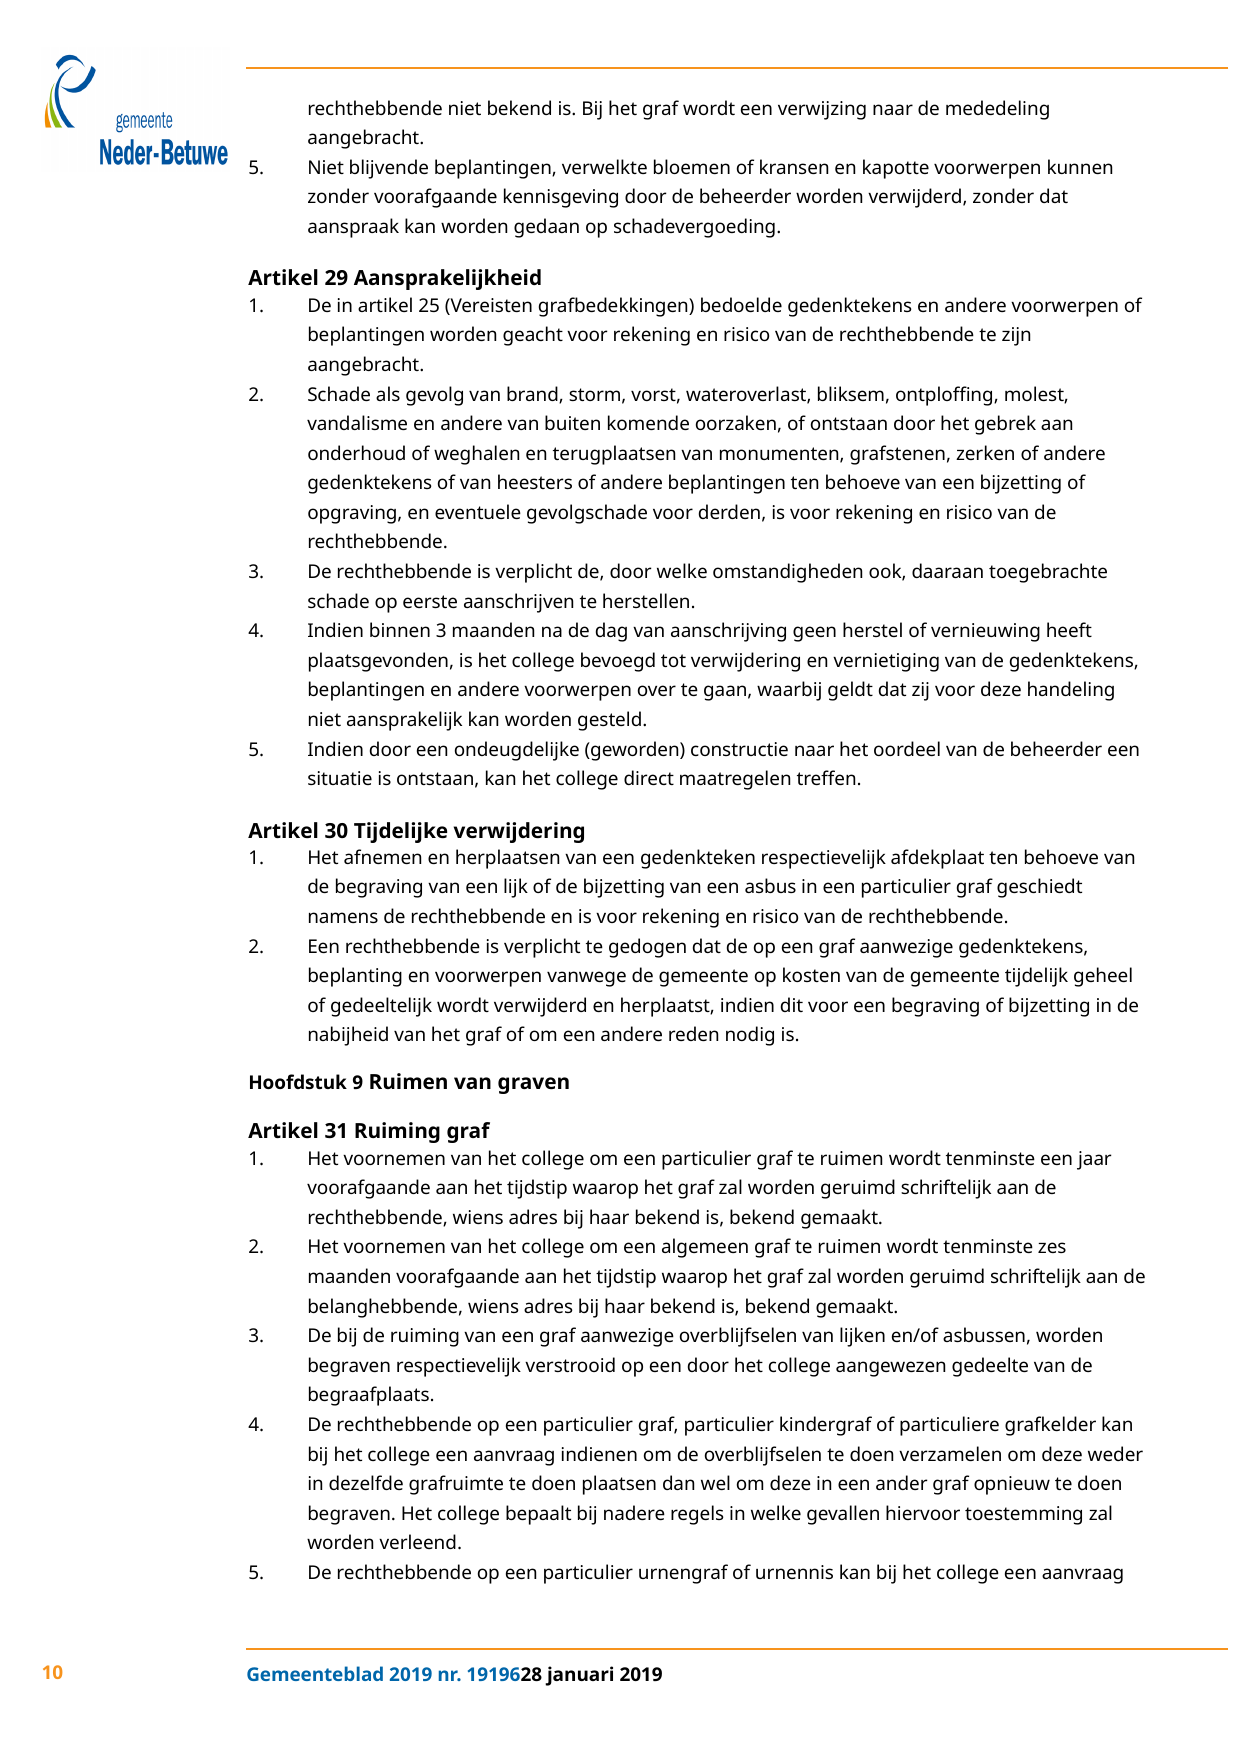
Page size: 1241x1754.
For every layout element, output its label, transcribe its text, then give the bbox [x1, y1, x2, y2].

list De bij de ruiming van een graf aanwezige overblijfselen van lijken en/of asbussen, worden begraven respectievelijk verstrooid op een door het college aangewezen gedeelte van de begraafplaats. [248, 1322, 1152, 1407]
picture [41, 47, 231, 172]
list De rechthebbende is verplicht de, door welke omstandigheden ook, daaraan toegebrachte schade op eerste aanschrijven te herstellen. [248, 558, 1152, 613]
list Niet blijvende beplantingen, verwelkte bloemen of kransen en kapotte voorwerpen kunnen zonder voorafgaande kennisgeving door de beheerder worden verwijderd, zonder dat aanspraak kan worden gedaan op schadevergoeding. [248, 154, 1152, 239]
list Indien door een ondeugdelijke (geworden) constructie naar het oordeel van de beheerder een situatie is ontstaan, kan het college direct maatregelen treffen. [248, 736, 1152, 791]
list De rechthebbende op een particulier graf, particulier kindergraf of particuliere grafkelder kan bij het college een aanvraag indienen om de overblijfselen te doen verzamelen om deze weder in dezelfde grafruimte te doen plaatsen dan wel om deze in een ander graf opnieuw te doen begraven. Het college bepaalt bij nadere regels in welke gevallen hiervoor toestemming zal worden verleend. [248, 1411, 1152, 1555]
list Schade als gevolg van brand, storm, vorst, wateroverlast, bliksem, ontploffing, molest, vandalisme en andere van buiten komende oorzaken, of ontstaan door het gebrek aan onderhoud of weghalen en terugplaatsen van monumenten, grafstenen, zerken of andere gedenktekens of van heesters of andere beplantingen ten behoeve van een bijzetting of opgraving, en eventuele gevolgschade voor derden, is voor rekening en risico van de rechthebbende. [248, 381, 1152, 554]
text Artikel 31 Ruiming graf [248, 1117, 1152, 1145]
text Artikel 29 Aansprakelijkheid [248, 263, 1152, 292]
text Hoofdstuk 9 Ruimen van graven [248, 1067, 1152, 1096]
list Een rechthebbende is verplicht te gedogen dat de op een graf aanwezige gedenktekens, beplanting en voorwerpen vanwege de gemeente op kosten van de gemeente tijdelijk geheel of gedeeltelijk wordt verwijderd en herplaatst, indien dit voor een begraving of bijzetting in de nabijheid van het graf of om een andere reden nodig is. [248, 933, 1152, 1047]
list Het voornemen van het college om een particulier graf te ruimen wordt tenminste een jaar voorafgaande aan het tijdstip waarop het graf zal worden geruimd schriftelijk aan de rechthebbende, wiens adres bij haar bekend is, bekend gemaakt. [248, 1145, 1152, 1230]
list De in artikel 25 (Vereisten grafbedekkingen) bedoelde gedenktekens en andere voorwerpen of beplantingen worden geacht voor rekening en risico van de rechthebbende te zijn aangebracht. [248, 292, 1152, 377]
list rechthebbende niet bekend is. Bij het graf wordt een verwijzing naar de mededeling aangebracht. [248, 95, 1152, 150]
list Het afnemen en herplaatsen van een gedenkteken respectievelijk afdekplaat ten behoeve van de begraving van een lijk of de bijzetting van een asbus in een particulier graf geschiedt namens de rechthebbende en is voor rekening en risico van de rechthebbende. [248, 844, 1152, 929]
list Indien binnen 3 maanden na de dag van aanschrijving geen herstel of vernieuwing heeft plaatsgevonden, is het college bevoegd tot verwijdering en vernietiging van de gedenktekens, beplantingen en andere voorwerpen over te gaan, waarbij geldt dat zij voor deze handeling niet aansprakelijk kan worden gesteld. [248, 617, 1152, 732]
text Artikel 30 Tijdelijke verwijdering [248, 816, 1152, 844]
list De rechthebbende op een particulier urnengraf of urnennis kan bij het college een aanvraag [248, 1559, 1152, 1585]
list Het voornemen van het college om een algemeen graf te ruimen wordt tenminste zes maanden voorafgaande aan het tijdstip waarop het graf zal worden geruimd schriftelijk aan de belanghebbende, wiens adres bij haar bekend is, bekend gemaakt. [248, 1234, 1152, 1319]
